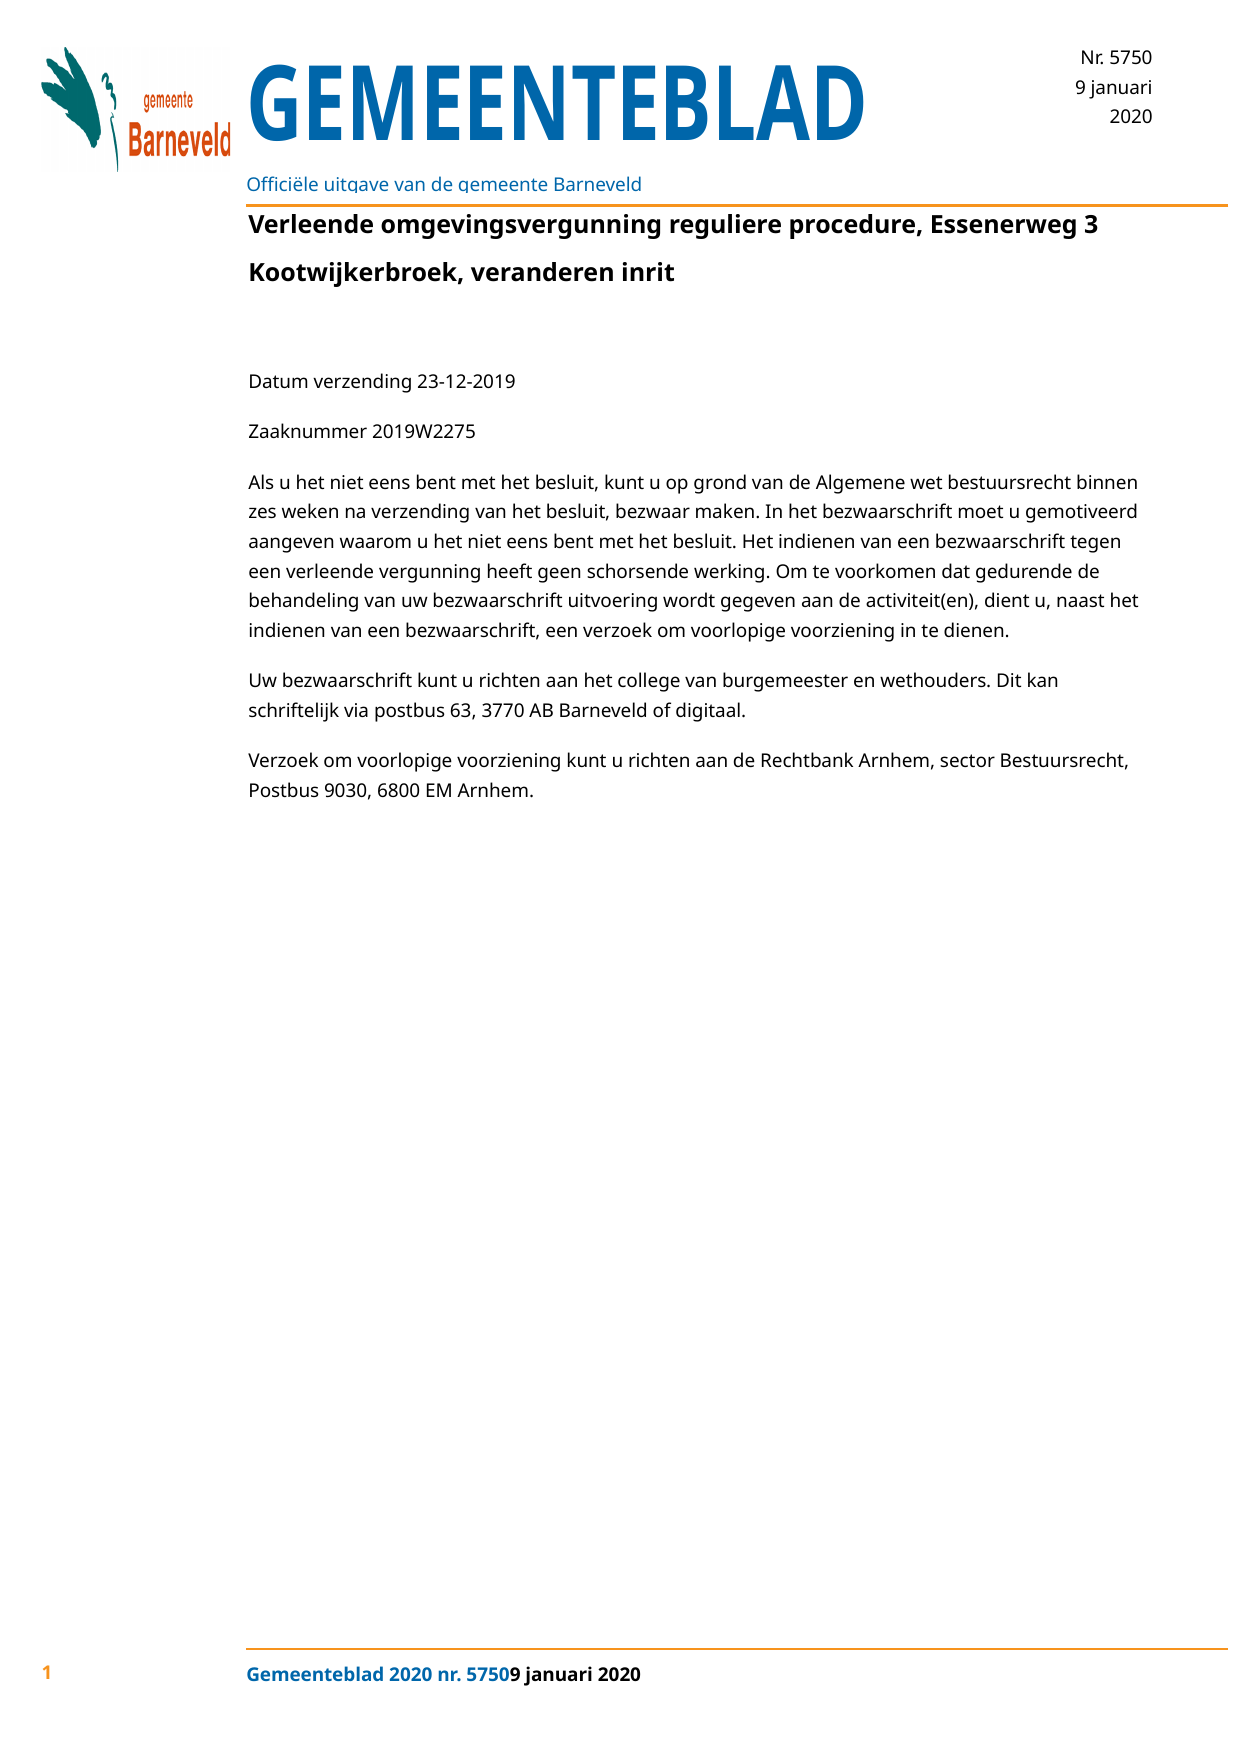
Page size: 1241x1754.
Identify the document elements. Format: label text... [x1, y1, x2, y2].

text Uw bezwaarschrift kunt u richten aan het college van burgemeester en wethouders. Dit kan schriftelijk via postbus 63, 3770 AB Barneveld of digitaal. [248, 667, 1152, 723]
picture [41, 47, 231, 172]
text Als u het niet eens bent met het besluit, kunt u op grond van de Algemene wet bestuursrecht binnen zes weken na verzending van het besluit, bezwaar maken. In het bezwaarschrift moet u gemotiveerd aangeven waarom u het niet eens bent met het besluit. Het indienen van een bezwaarschrift tegen een verleende vergunning heeft geen schorsende werking. Om te voorkomen dat gedurende de behandeling van uw bezwaarschrift uitvoering wordt gegeven aan de activiteit(en), dient u, naast het indienen van een bezwaarschrift, een verzoek om voorlopige voorziening in te dienen. [248, 469, 1152, 643]
text Datum verzending 23-12-2019 [248, 368, 1152, 394]
text Verleende omgevingsvergunning reguliere procedure, Essenerweg 3 Kootwijkerbroek, veranderen inrit [248, 207, 1152, 288]
text Zaaknummer 2019W2275 [248, 419, 1152, 444]
text Verzoek om voorlopige voorziening kunt u richten aan de Rechtbank Arnhem, sector Bestuursrecht, Postbus 9030, 6800 EM Arnhem. [248, 747, 1152, 803]
